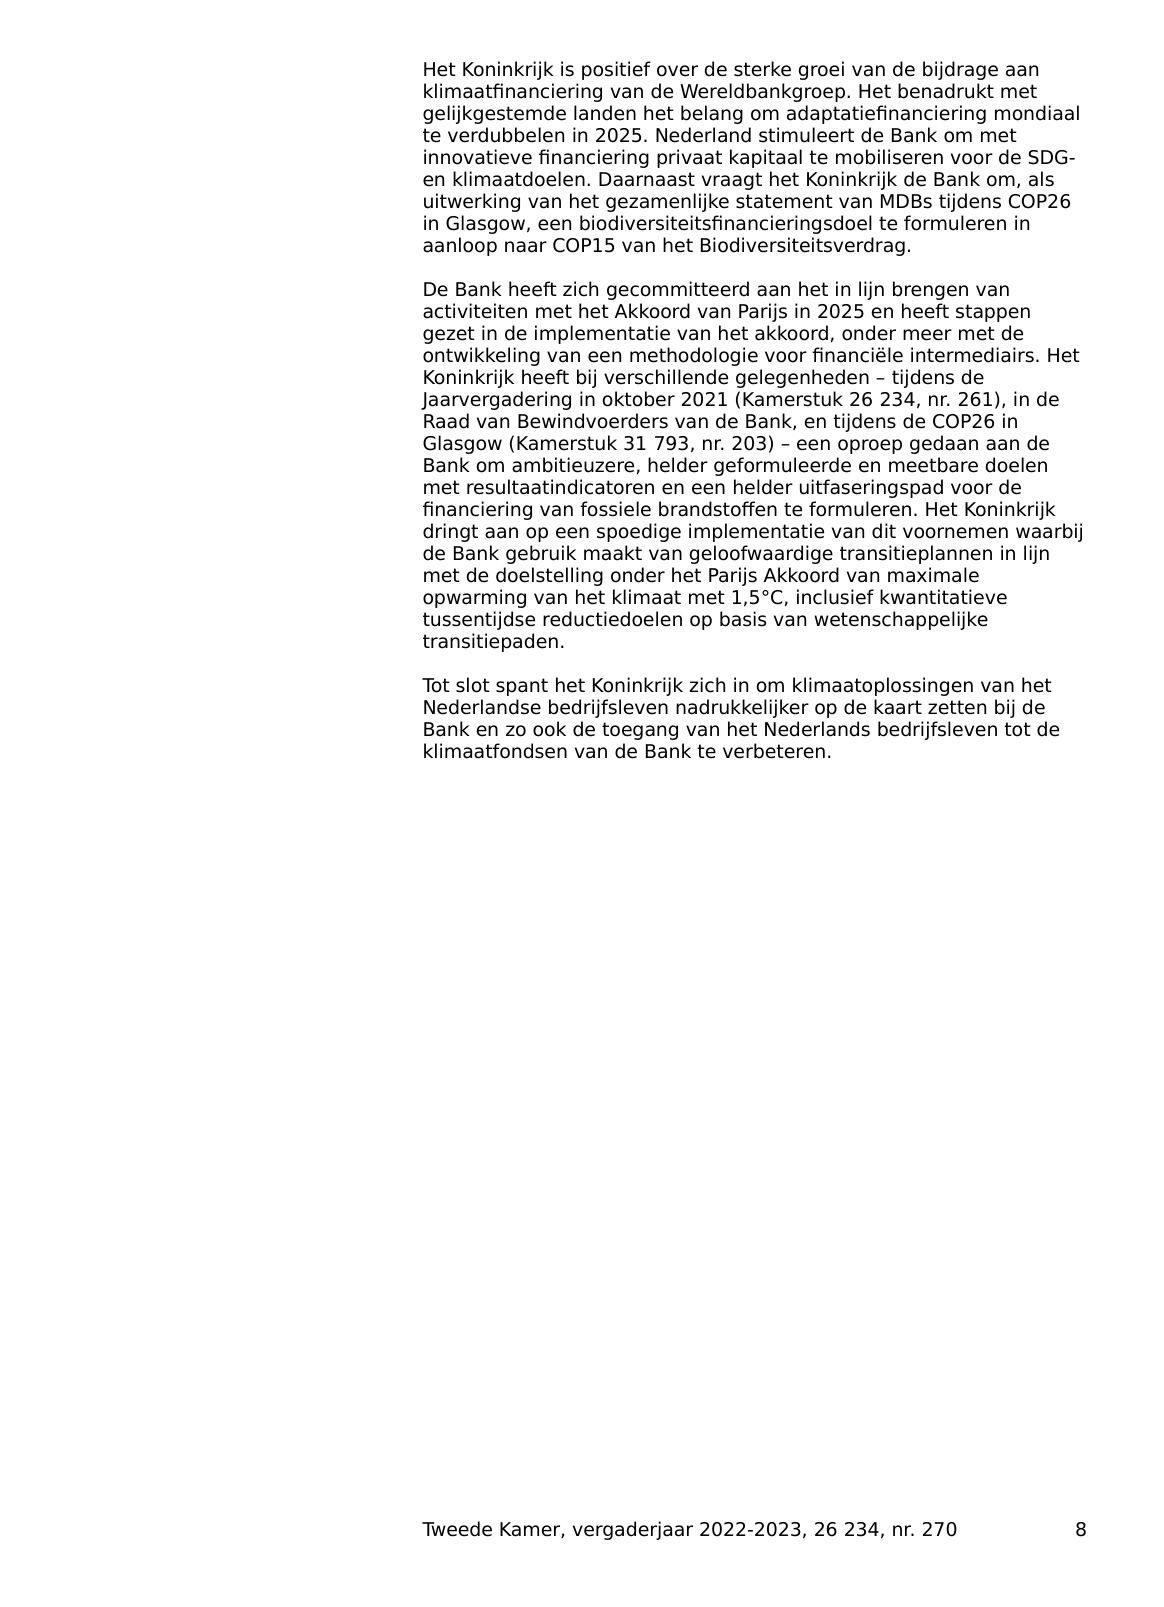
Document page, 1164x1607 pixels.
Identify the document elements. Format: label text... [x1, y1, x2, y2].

text Het Koninkrijk is positief over de sterke groei van de bijdrage aan klimaatfinanciering van de Wereldbankgroep. Het benadrukt met gelijkgestemde landen het belang om adaptatiefinanciering mondiaal te verdubbelen in 2025. Nederland stimuleert de Bank om met innovatieve financiering privaat kapitaal te mobiliseren voor de SDG- en klimaatdoelen. Daarnaast vraagt het Koninkrijk de Bank om, als uitwerking van het gezamenlijke statement van MDBs tijdens COP26 in Glasgow, een biodiversiteitsfinancieringsdoel te formuleren in aanloop naar COP15 van het Biodiversiteitsverdrag. [422, 59, 1087, 257]
text De Bank heeft zich gecommitteerd aan het in lijn brengen van activiteiten met het Akkoord van Parijs in 2025 en heeft stappen gezet in de implementatie van het akkoord, onder meer met de ontwikkeling van een methodologie voor financiële intermediairs. Het Koninkrijk heeft bij verschillende gelegenheden – tijdens de Jaarvergadering in oktober 2021 (Kamerstuk 26 234, nr. 261), in de Raad van Bewindvoerders van de Bank, en tijdens de COP26 in Glasgow (Kamerstuk 31 793, nr. 203) – een oproep gedaan aan de Bank om ambitieuzere, helder geformuleerde en meetbare doelen met resultaatindicatoren en een helder uitfaseringspad voor de financiering van fossiele brandstoffen te formuleren. Het Koninkrijk dringt aan op een spoedige implementatie van dit voornemen waarbij de Bank gebruik maakt van geloofwaardige transitieplannen in lijn met de doelstelling onder het Parijs Akkoord van maximale opwarming van het klimaat met 1,5°C, inclusief kwantitatieve tussentijdse reductiedoelen op basis van wetenschappelijke transitiepaden. [422, 279, 1087, 653]
text Tot slot spant het Koninkrijk zich in om klimaatoplossingen van het Nederlandse bedrijfsleven nadrukkelijker op de kaart zetten bij de Bank en zo ook de toegang van het Nederlands bedrijfsleven tot de klimaatfondsen van de Bank te verbeteren. [422, 675, 1087, 763]
